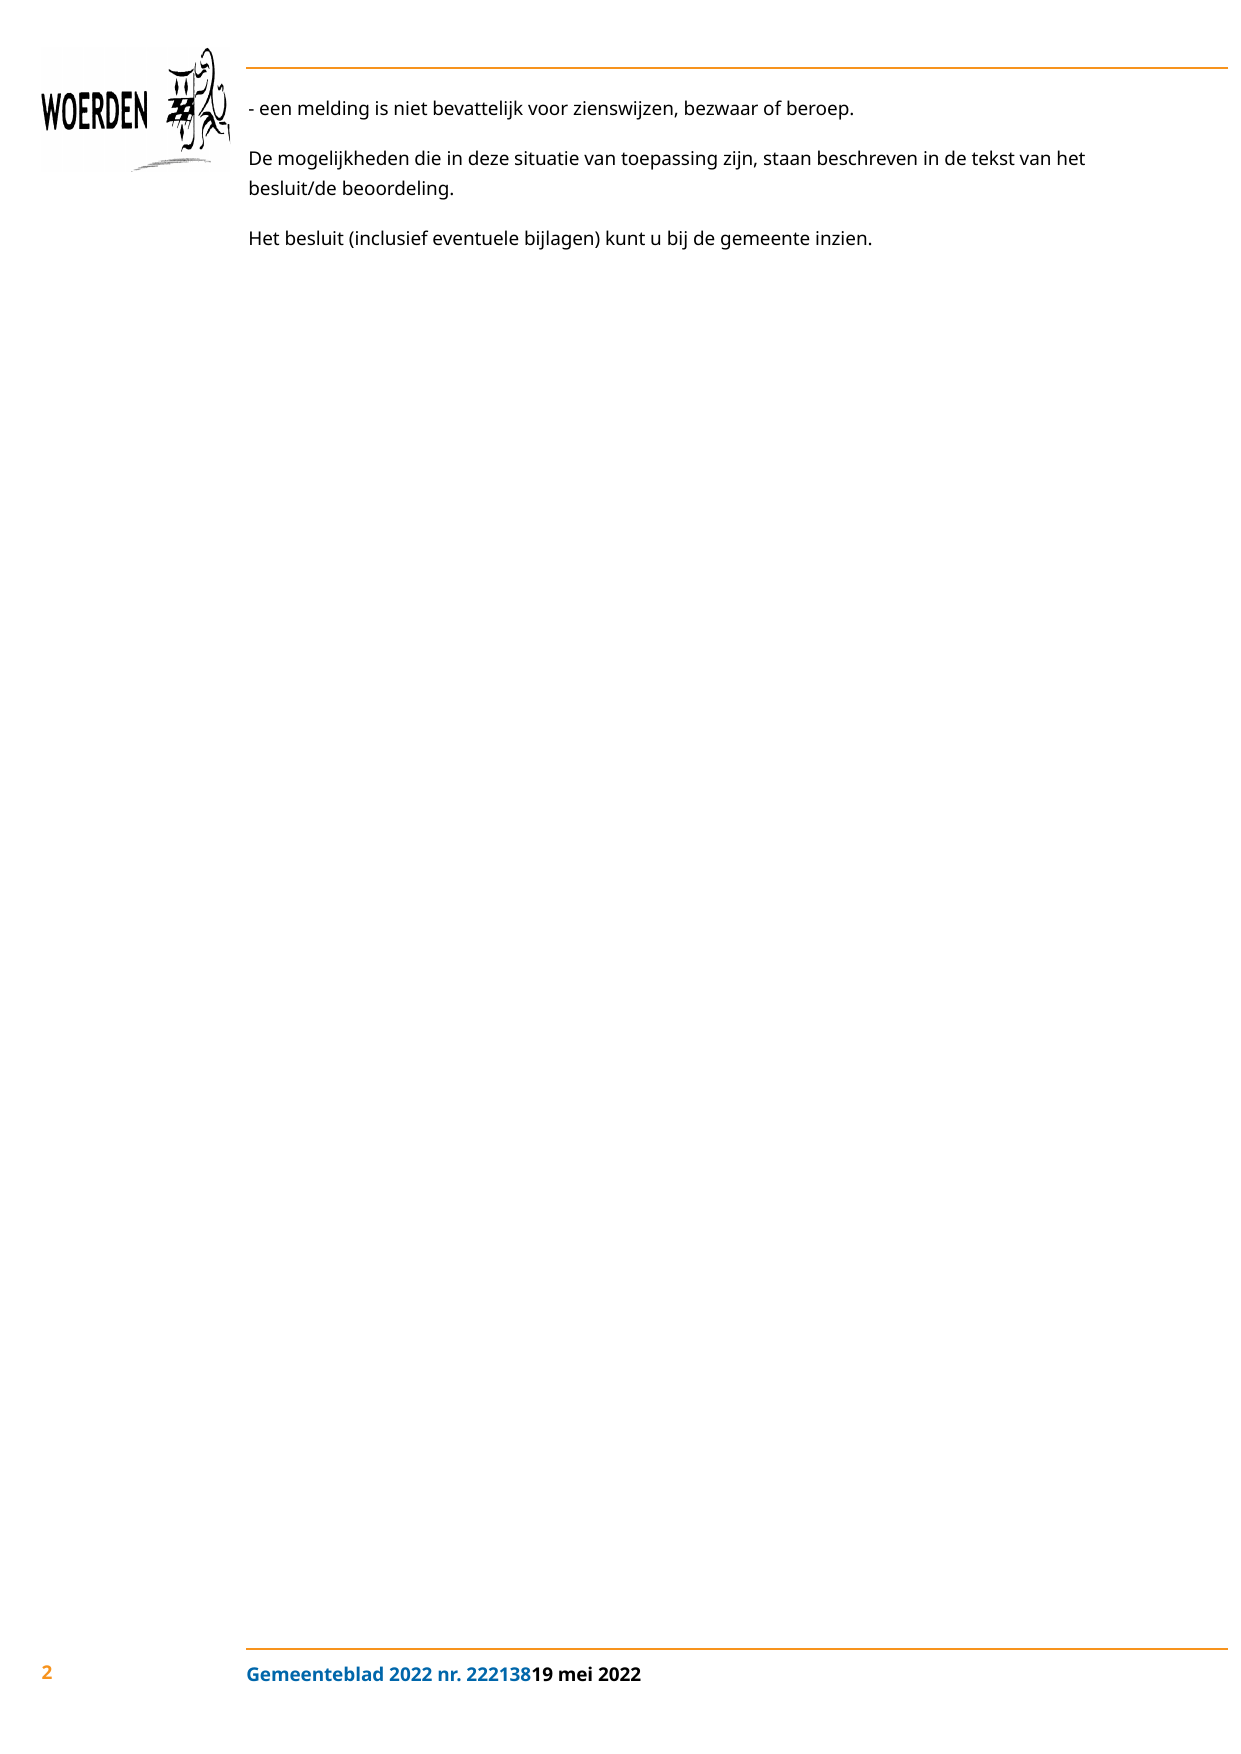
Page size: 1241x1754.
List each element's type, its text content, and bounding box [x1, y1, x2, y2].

text De mogelijkheden die in deze situatie van toepassing zijn, staan beschreven in de tekst van het besluit/de beoordeling. [248, 145, 1152, 201]
text - een melding is niet bevattelijk voor zienswijzen, bezwaar of beroep. [248, 95, 1152, 121]
text Het besluit (inclusief eventuele bijlagen) kunt u bij de gemeente inzien. [248, 225, 1152, 251]
picture [41, 47, 231, 172]
